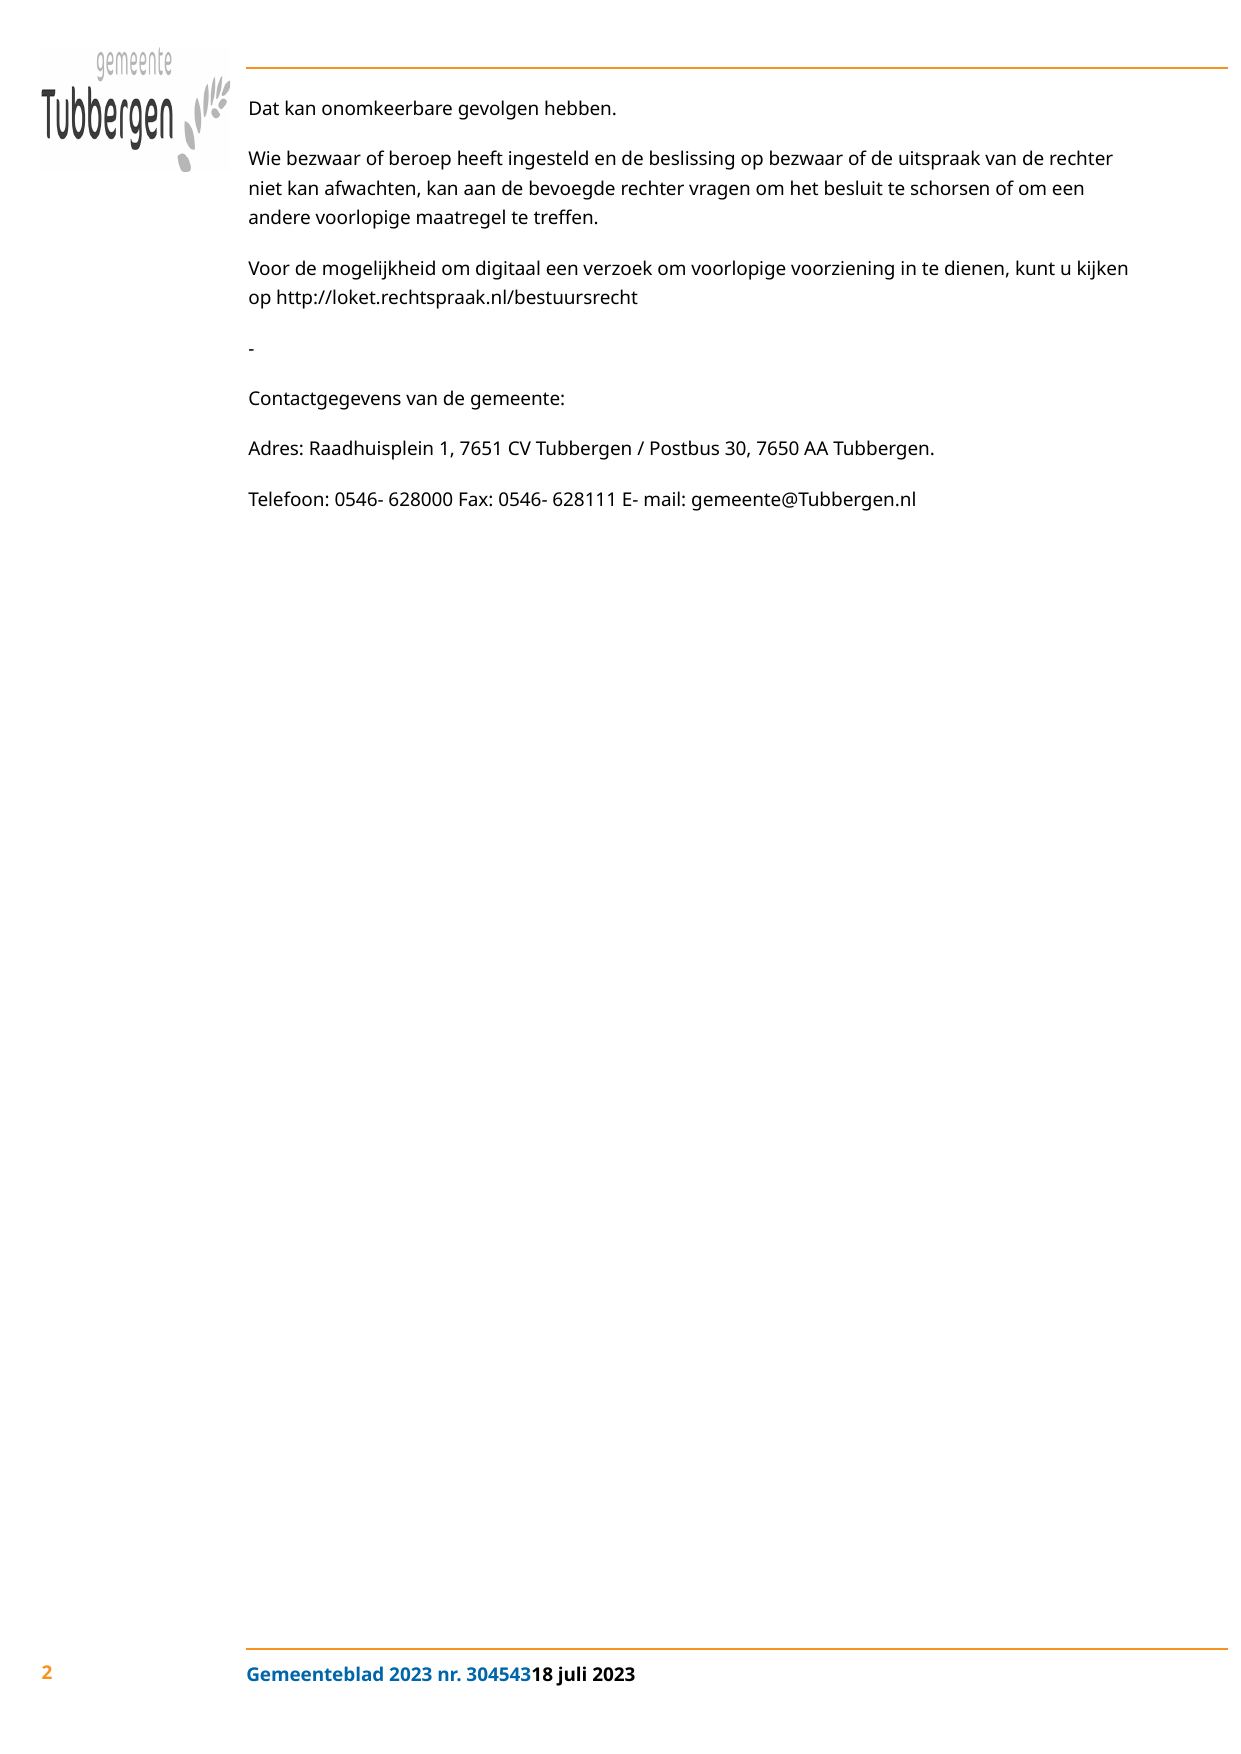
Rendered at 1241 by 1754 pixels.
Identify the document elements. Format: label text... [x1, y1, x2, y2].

picture [41, 47, 231, 172]
text Adres: Raadhuisplein 1, 7651 CV Tubbergen / Postbus 30, 7650 AA Tubbergen. [248, 436, 1152, 461]
text - [248, 335, 1152, 361]
text Dat kan onomkeerbare gevolgen hebben. [248, 95, 1152, 121]
text Telefoon: 0546- 628000 Fax: 0546- 628111 E- mail: gemeente@Tubbergen.nl [248, 486, 1152, 512]
text Wie bezwaar of beroep heeft ingesteld en de beslissing op bezwaar of de uitspraak van de rechter niet kan afwachten, kan aan de bevoegde rechter vragen om het besluit te schorsen of om een andere voorlopige maatregel te treffen. [248, 145, 1152, 230]
text Voor de mogelijkheid om digitaal een verzoek om voorlopige voorziening in te dienen, kunt u kijken op http://loket.rechtspraak.nl/bestuursrecht [248, 255, 1152, 310]
text Contactgegevens van de gemeente: [248, 385, 1152, 411]
